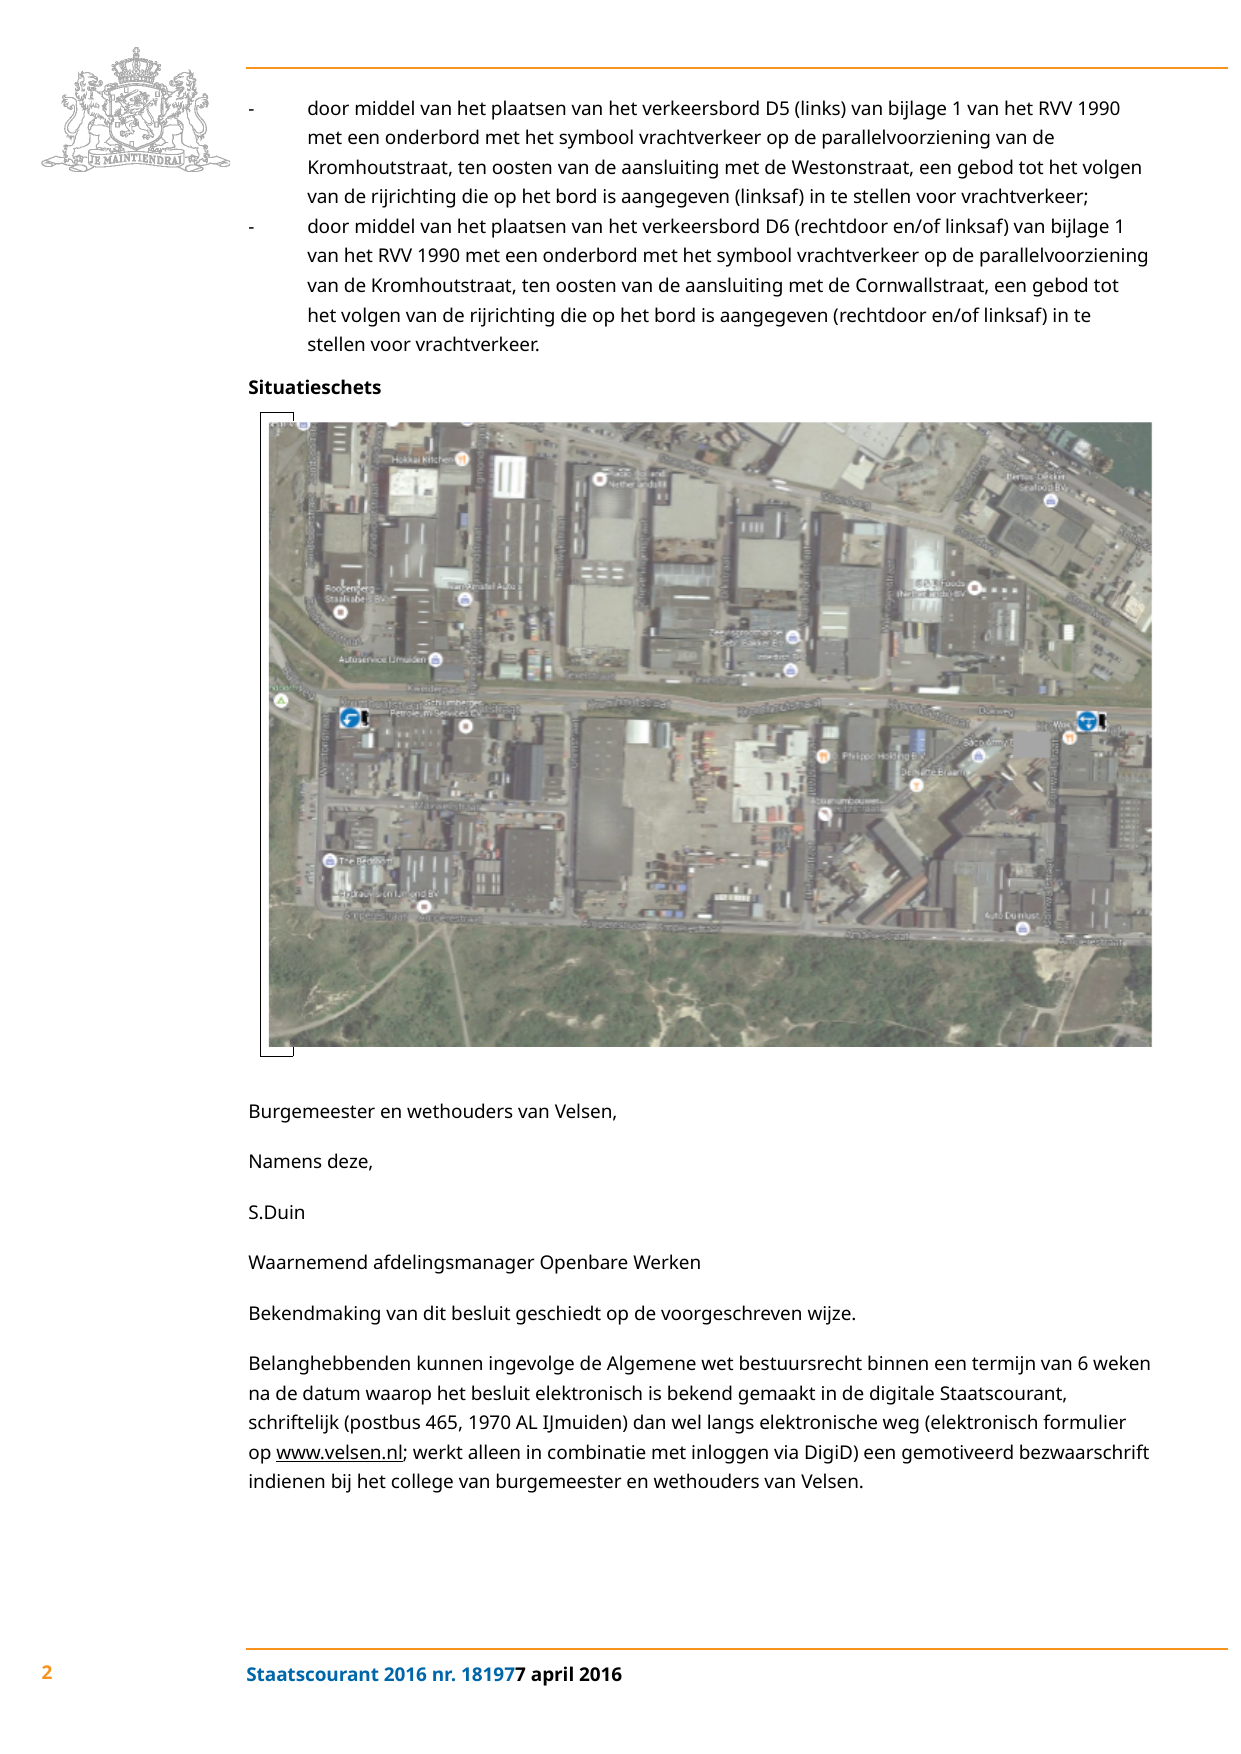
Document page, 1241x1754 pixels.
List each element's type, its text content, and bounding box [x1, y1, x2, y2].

text Burgemeester en wethouders van Velsen, [248, 1098, 1152, 1124]
text Situatieschets [248, 374, 1152, 400]
text Namens deze, [248, 1149, 1152, 1174]
list door middel van het plaatsen van het verkeersbord D5 (links) van bijlage 1 van het RVV 1990 met een onderbord met het symbool vrachtverkeer op de parallelvoorziening van de Kromhoutstraat, ten oosten van de aansluiting met de Westonstraat, een gebod tot het volgen van de rijrichting die op het bord is aangegeven (linksaf) in te stellen voor vrachtverkeer; [248, 95, 1152, 209]
list door middel van het plaatsen van het verkeersbord D6 (rechtdoor en/of linksaf) van bijlage 1 van het RVV 1990 met een onderbord met het symbool vrachtverkeer op de parallelvoorziening van de Kromhoutstraat, ten oosten van de aansluiting met de Cornwallstraat, een gebod tot het volgen van de rijrichting die op het bord is aangegeven (rechtdoor en/of linksaf) in te stellen voor vrachtverkeer. [248, 213, 1152, 357]
text Bekendmaking van dit besluit geschiedt op de voorgeschreven wijze. [248, 1300, 1152, 1326]
text Belanghebbenden kunnen ingevolge de Algemene wet bestuursrecht binnen een termijn van 6 weken na de datum waarop het besluit elektronisch is bekend gemaakt in de digitale Staatscourant, schriftelijk (postbus 465, 1970 AL IJmuiden) dan wel langs elektronische weg (elektronisch formulier op www.velsen.nl; werkt alleen in combinatie met inloggen via DigiD) een gemotiveerd bezwaarschrift indienen bij het college van burgemeester en wethouders van Velsen. [248, 1350, 1152, 1494]
picture [41, 47, 231, 172]
picture [268, 421, 1155, 1047]
text S.Duin [248, 1199, 1152, 1225]
text Waarnemend afdelingsmanager Openbare Werken [248, 1249, 1152, 1275]
